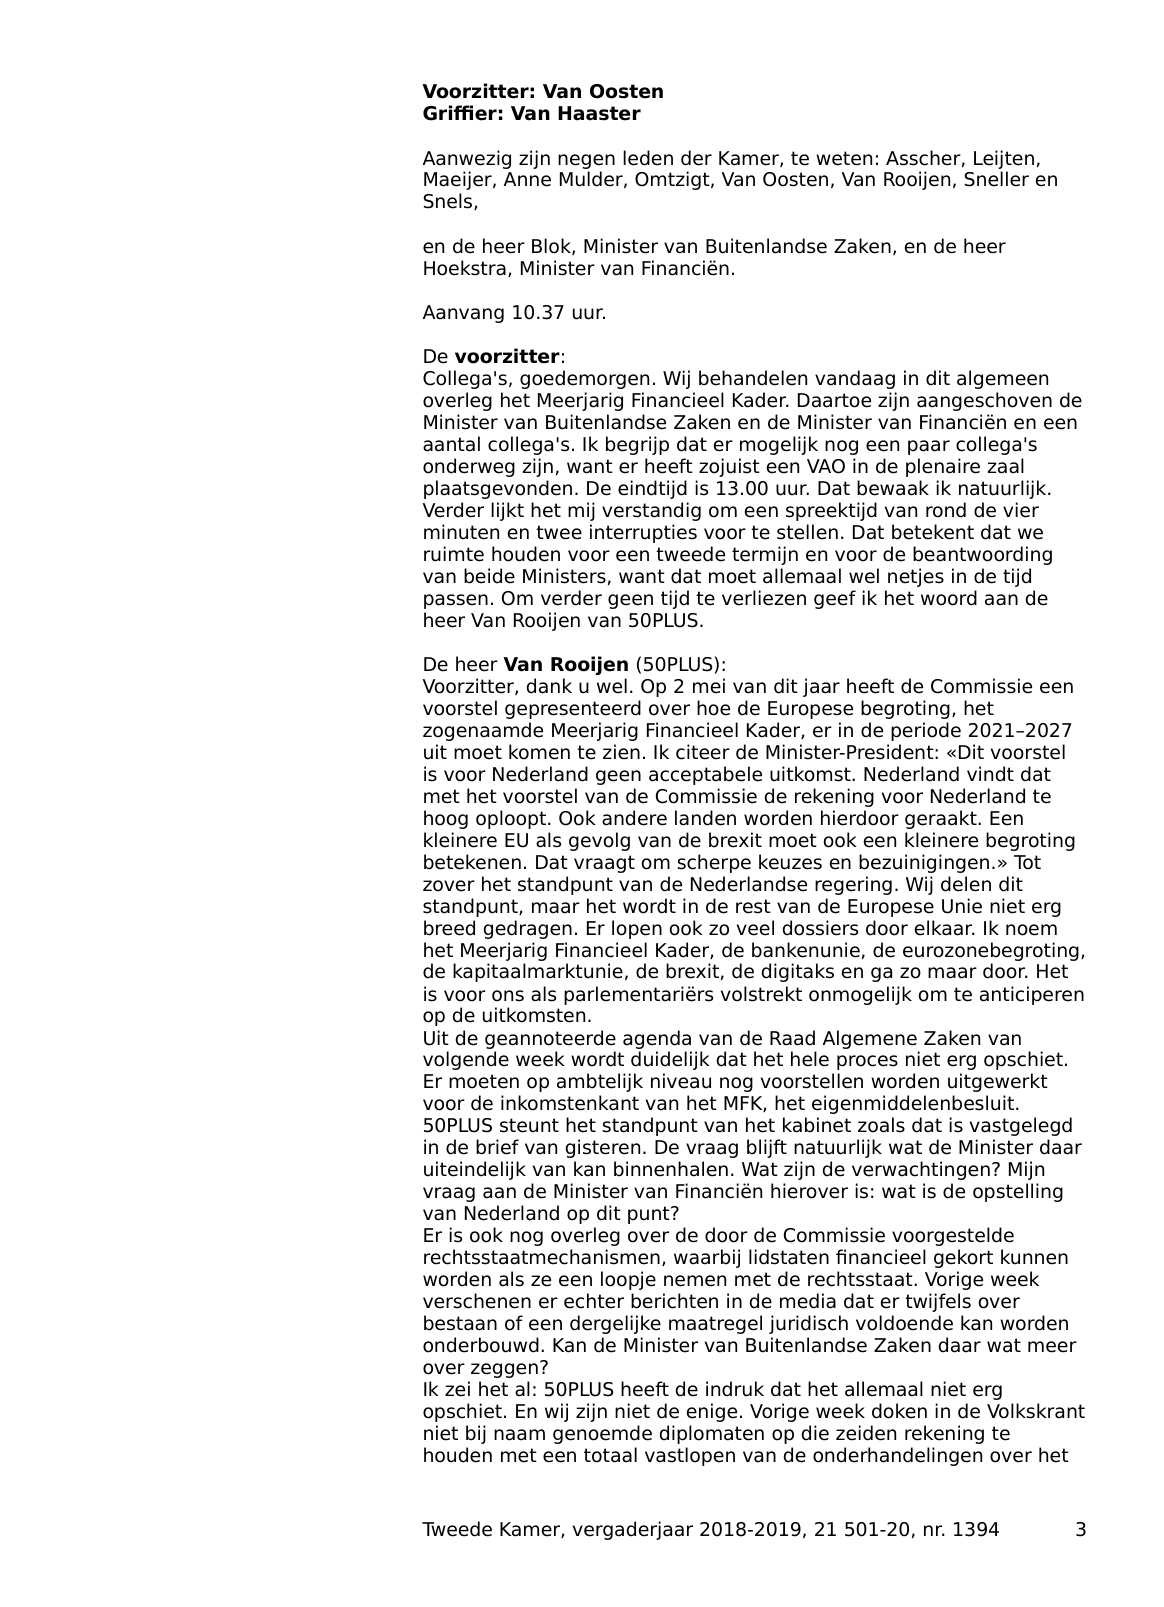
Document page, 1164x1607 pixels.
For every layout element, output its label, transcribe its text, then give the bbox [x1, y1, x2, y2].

text De voorzitter: [422, 346, 1087, 368]
text Aanwezig zijn negen leden der Kamer, te weten: Asscher, Leijten, Maeijer, Anne Mulder, Omtzigt, Van Oosten, Van Rooijen, Sneller en Snels, [422, 147, 1087, 213]
text Collega's, goedemorgen. Wij behandelen vandaag in dit algemeen overleg het Meerjarig Financieel Kader. Daartoe zijn aangeschoven de Minister van Buitenlandse Zaken en de Minister van Financiën en een aantal collega's. Ik begrijp dat er mogelijk nog een paar collega's onderweg zijn, want er heeft zojuist een VAO in de plenaire zaal plaatsgevonden. De eindtijd is 13.00 uur. Dat bewaak ik natuurlijk. Verder lijkt het mij verstandig om een spreektijd van rond de vier minuten en twee interrupties voor te stellen. Dat betekent dat we ruimte houden voor een tweede termijn en voor de beantwoording van beide Ministers, want dat moet allemaal wel netjes in de tijd passen. Om verder geen tijd te verliezen geef ik het woord aan de heer Van Rooijen van 50PLUS. [422, 368, 1087, 632]
text Voorzitter: Van Oosten [422, 81, 1087, 103]
text Uit de geannoteerde agenda van de Raad Algemene Zaken van volgende week wordt duidelijk dat het hele proces niet erg opschiet. Er moeten op ambtelijk niveau nog voorstellen worden uitgewerkt voor de inkomstenkant van het MFK, het eigenmiddelenbesluit. 50PLUS steunt het standpunt van het kabinet zoals dat is vastgelegd in de brief van gisteren. De vraag blijft natuurlijk wat de Minister daar uiteindelijk van kan binnenhalen. Wat zijn de verwachtingen? Mijn vraag aan de Minister van Financiën hierover is: wat is de opstelling van Nederland op dit punt? [422, 1027, 1087, 1225]
text en de heer Blok, Minister van Buitenlandse Zaken, en de heer Hoekstra, Minister van Financiën. [422, 236, 1087, 279]
text Er is ook nog overleg over de door de Commissie voorgestelde rechtsstaatmechanismen, waarbij lidstaten financieel gekort kunnen worden als ze een loopje nemen met de rechtsstaat. Vorige week verschenen er echter berichten in de media dat er twijfels over bestaan of een dergelijke maatregel juridisch voldoende kan worden onderbouwd. Kan de Minister van Buitenlandse Zaken daar wat meer over zeggen? [422, 1225, 1087, 1379]
text Griffier: Van Haaster [422, 103, 1087, 125]
text Voorzitter, dank u wel. Op 2 mei van dit jaar heeft de Commissie een voorstel gepresenteerd over hoe de Europese begroting, het zogenaamde Meerjarig Financieel Kader, er in de periode 2021–2027 uit moet komen te zien. Ik citeer de Minister-President: «Dit voorstel is voor Nederland geen acceptabele uitkomst. Nederland vindt dat met het voorstel van de Commissie de rekening voor Nederland te hoog oploopt. Ook andere landen worden hierdoor geraakt. Een kleinere EU als gevolg van de brexit moet ook een kleinere begroting betekenen. Dat vraagt om scherpe keuzes en bezuinigingen.» Tot zover het standpunt van de Nederlandse regering. Wij delen dit standpunt, maar het wordt in de rest van de Europese Unie niet erg breed gedragen. Er lopen ook zo veel dossiers door elkaar. Ik noem het Meerjarig Financieel Kader, de bankenunie, de eurozonebegroting, de kapitaalmarktunie, de brexit, de digitaks en ga zo maar door. Het is voor ons als parlementariërs volstrekt onmogelijk om te anticiperen op de uitkomsten. [422, 676, 1087, 1027]
text Aanvang 10.37 uur. [422, 302, 1087, 324]
text De heer Van Rooijen (50PLUS): [422, 654, 1087, 676]
text Ik zei het al: 50PLUS heeft de indruk dat het allemaal niet erg opschiet. En wij zijn niet de enige. Vorige week doken in de Volkskrant niet bij naam genoemde diplomaten op die zeiden rekening te houden met een totaal vastlopen van de onderhandelingen over het [422, 1379, 1087, 1467]
